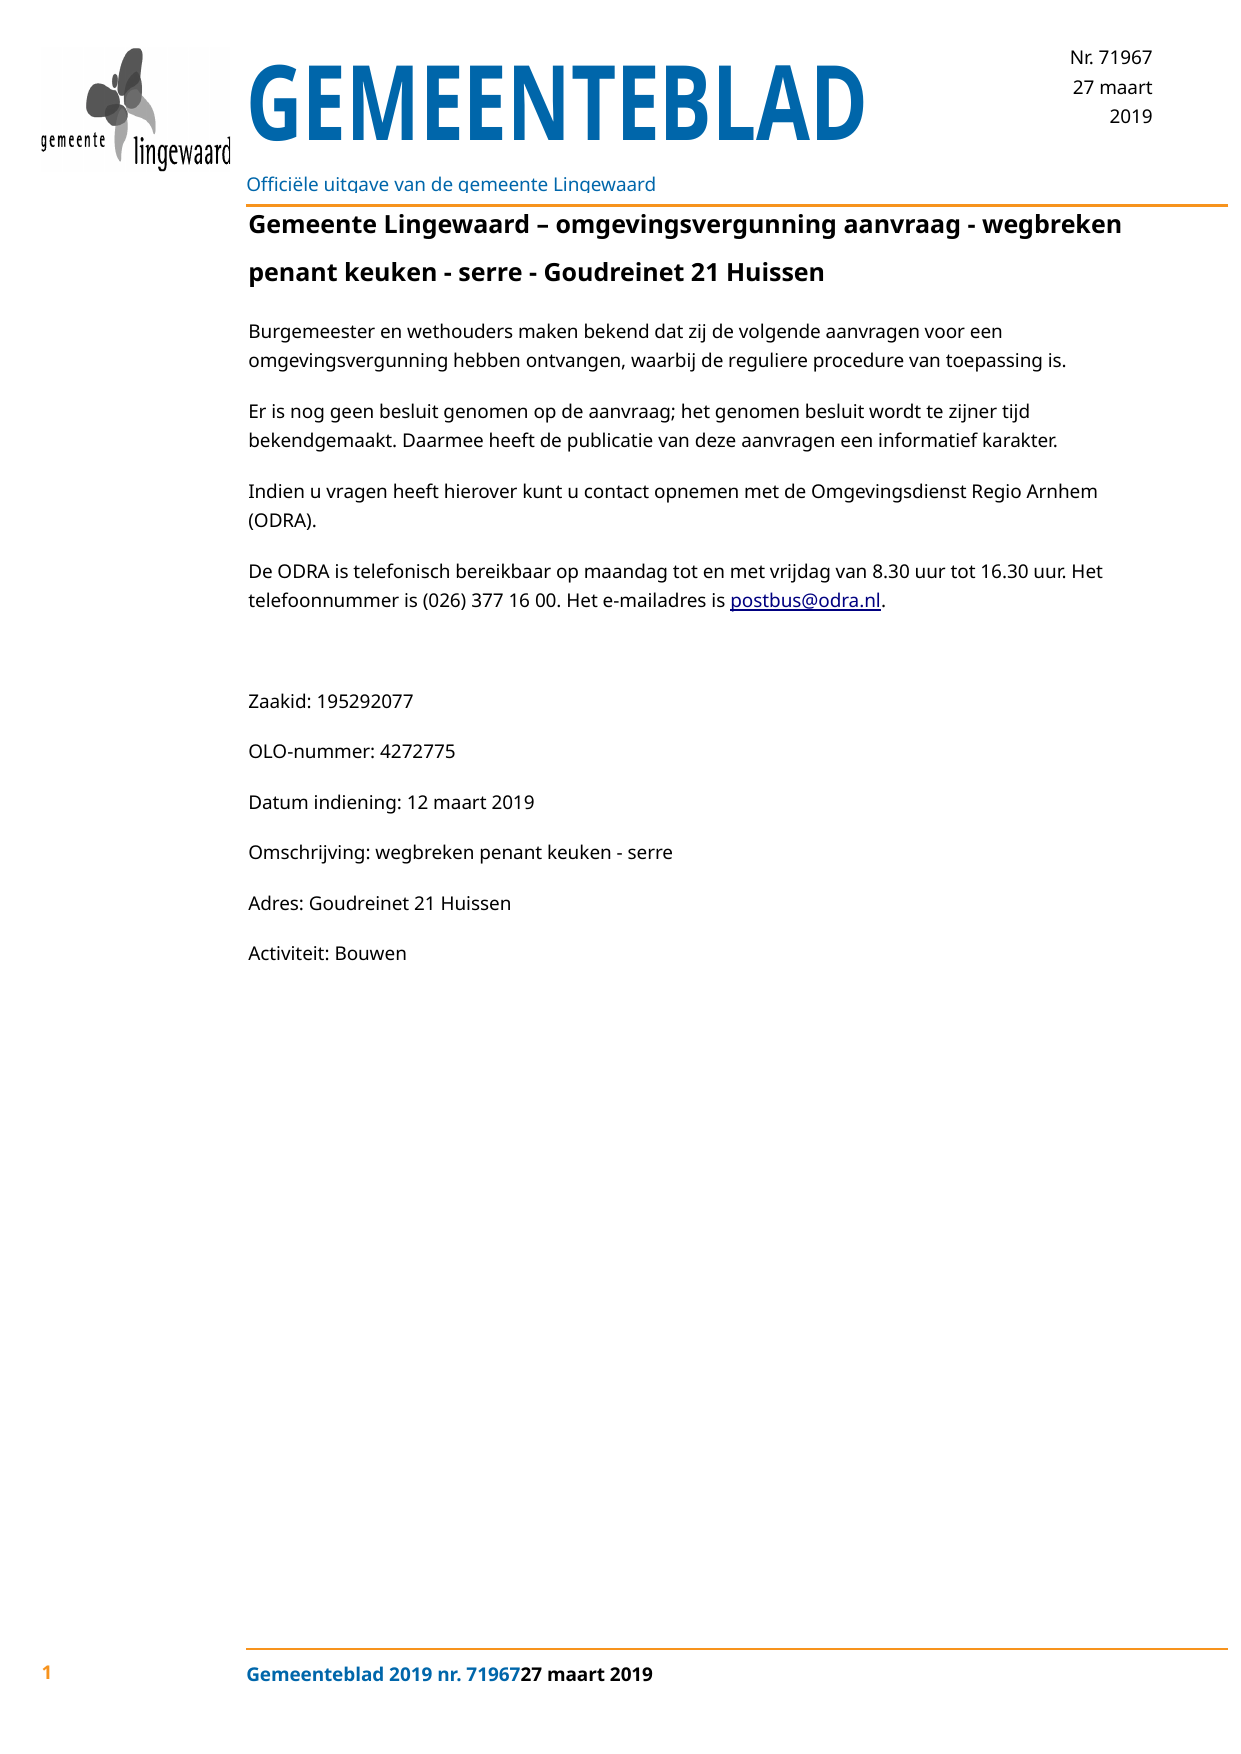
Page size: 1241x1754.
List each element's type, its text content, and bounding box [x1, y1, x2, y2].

text De ODRA is telefonisch bereikbaar op maandag tot en met vrijdag van 8.30 uur tot 16.30 uur. Het telefoonnummer is (026) 377 16 00. Het e-mailadres is postbus@odra.nl. [248, 558, 1152, 613]
text Omschrijving: wegbreken penant keuken - serre [248, 839, 1152, 865]
text Activiteit: Bouwen [248, 940, 1152, 966]
text Zaakid: 195292077 [248, 688, 1152, 714]
picture [41, 47, 231, 172]
text Gemeente Lingewaard – omgevingsvergunning aanvraag - wegbreken penant keuken - serre - Goudreinet 21 Huissen [248, 207, 1152, 288]
text Datum indiening: 12 maart 2019 [248, 789, 1152, 815]
text Burgemeester en wethouders maken bekend dat zij de volgende aanvragen voor een omgevingsvergunning hebben ontvangen, waarbij de reguliere procedure van toepassing is. [248, 318, 1152, 373]
text Er is nog geen besluit genomen op de aanvraag; het genomen besluit wordt te zijner tijd bekendgemaakt. Daarmee heeft de publicatie van deze aanvragen een informatief karakter. [248, 398, 1152, 453]
text Indien u vragen heeft hierover kunt u contact opnemen met de Omgevingsdienst Regio Arnhem (ODRA). [248, 478, 1152, 533]
text Adres: Goudreinet 21 Huissen [248, 890, 1152, 916]
text OLO-nummer: 4272775 [248, 739, 1152, 764]
